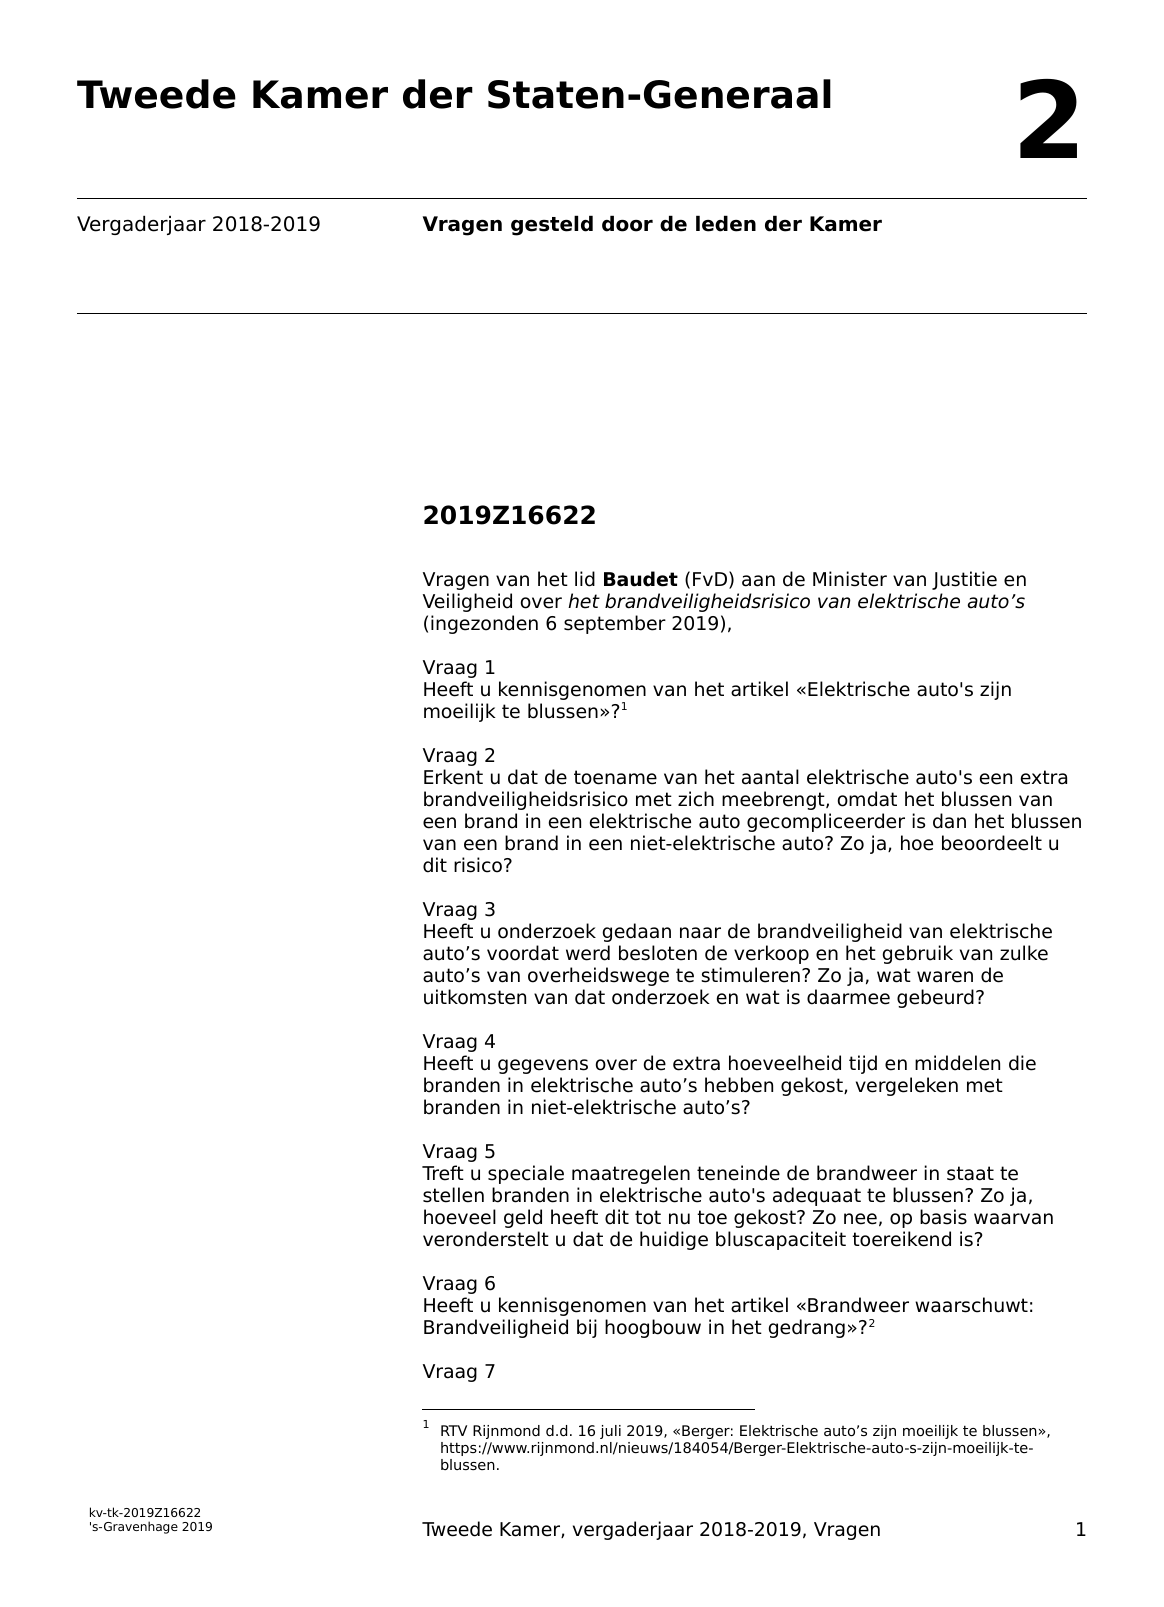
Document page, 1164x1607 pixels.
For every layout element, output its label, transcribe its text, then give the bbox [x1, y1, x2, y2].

text Vraag 1 [422, 657, 1087, 679]
text Vraag 4 [422, 1031, 1087, 1053]
text Vraag 7 [422, 1361, 1087, 1383]
table_cell Vergaderjaar 2018-2019 [77, 199, 422, 313]
text kv-tk-2019Z16622 [88, 1506, 323, 1520]
text 2019Z16622 [422, 501, 1087, 531]
table_cell Vragen gesteld door de leden der Kamer [422, 199, 1087, 313]
table_header 2 [886, 59, 1087, 198]
text 's-Gravenhage 2019 [88, 1520, 323, 1534]
text Vraag 5 [422, 1141, 1087, 1163]
table_header Tweede Kamer der Staten-Generaal [77, 59, 886, 198]
text Heeft u gegevens over de extra hoeveelheid tijd en middelen die branden in elektrische auto’s hebben gekost, vergeleken met branden in niet-elektrische auto’s? [422, 1053, 1087, 1119]
text Heeft u kennisgenomen van het artikel «Elektrische auto's zijn moeilijk te blussen»? [422, 679, 1087, 723]
text Vragen van het lid Baudet (FvD) aan de Minister van Justitie en Veiligheid over het brandveiligheidsrisico van elektrische auto’s (ingezonden 6 september 2019), [422, 569, 1087, 635]
text Heeft u kennisgenomen van het artikel «Brandweer waarschuwt: Brandveiligheid bij hoogbouw in het gedrang»? [422, 1295, 1087, 1339]
text Vraag 6 [422, 1273, 1087, 1295]
text RTV Rijnmond d.d. 16 juli 2019, «Berger: Elektrische auto’s zijn moeilijk te blussen», https://www.rijnmond.nl/nieuws/184054/Berger-Elektrische-auto-s-zijn-moeilijk-te-blussen. [422, 1418, 1087, 1474]
text Heeft u onderzoek gedaan naar de brandveiligheid van elektrische auto’s voordat werd besloten de verkoop en het gebruik van zulke auto’s van overheidswege te stimuleren? Zo ja, wat waren de uitkomsten van dat onderzoek en wat is daarmee gebeurd? [422, 921, 1087, 1009]
text Treft u speciale maatregelen teneinde de brandweer in staat te stellen branden in elektrische auto's adequaat te blussen? Zo ja, hoeveel geld heeft dit tot nu toe gekost? Zo nee, op basis waarvan veronderstelt u dat de huidige bluscapaciteit toereikend is? [422, 1163, 1087, 1251]
text Vraag 2 [422, 745, 1087, 767]
text Erkent u dat de toename van het aantal elektrische auto's een extra brandveiligheidsrisico met zich meebrengt, omdat het blussen van een brand in een elektrische auto gecompliceerder is dan het blussen van een brand in een niet-elektrische auto? Zo ja, hoe beoordeelt u dit risico? [422, 767, 1087, 877]
text Vraag 3 [422, 899, 1087, 921]
